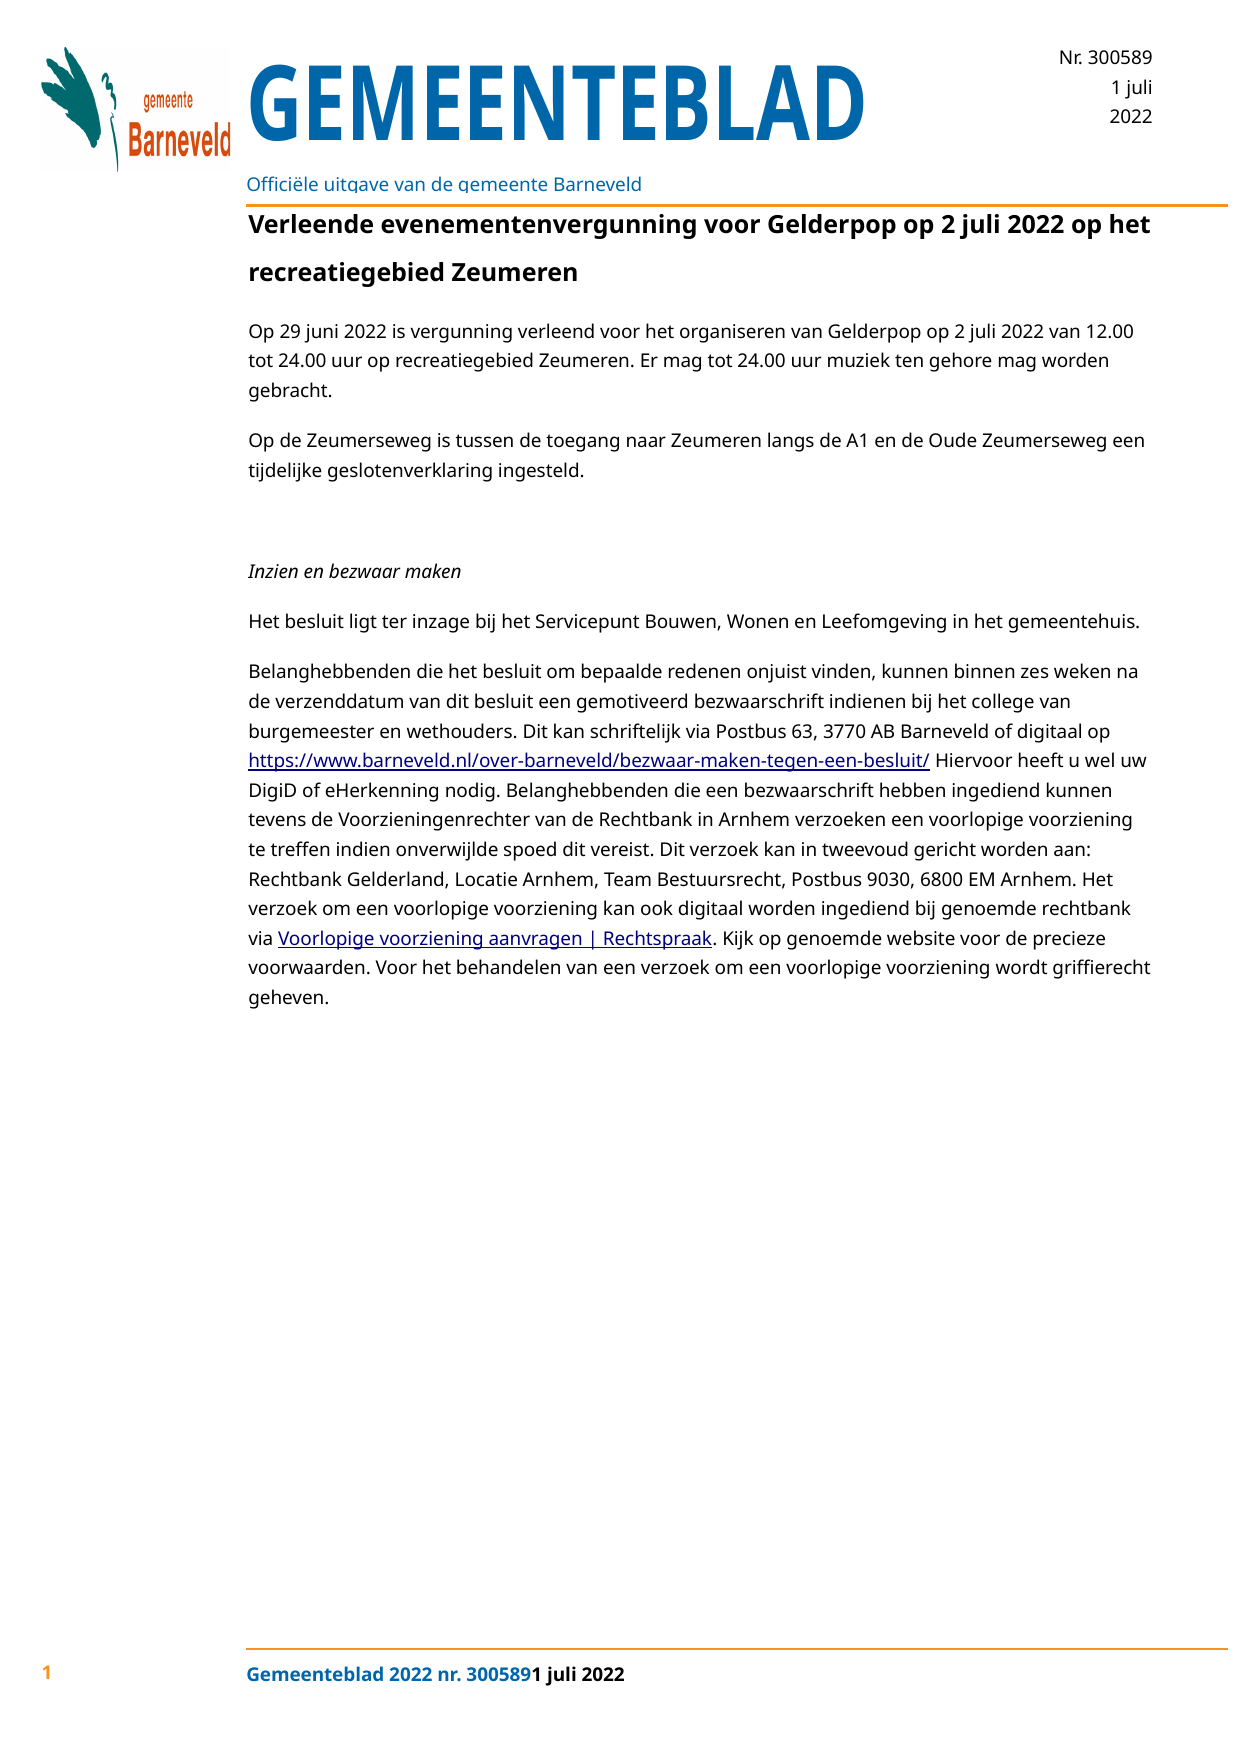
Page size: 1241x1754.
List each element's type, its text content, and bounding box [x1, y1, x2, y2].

text Op de Zeumerseweg is tussen de toegang naar Zeumeren langs de A1 en de Oude Zeumerseweg een tijdelijke geslotenverklaring ingesteld. [248, 427, 1152, 483]
text Belanghebbenden die het besluit om bepaalde redenen onjuist vinden, kunnen binnen zes weken na de verzenddatum van dit besluit een gemotiveerd bezwaarschrift indienen bij het college van burgemeester en wethouders. Dit kan schriftelijk via Postbus 63, 3770 AB Barneveld of digitaal op https://www.barneveld.nl/over-barneveld/bezwaar-maken-tegen-een-besluit/ Hiervoor heeft u wel uw DigiD of eHerkenning nodig. Belanghebbenden die een bezwaarschrift hebben ingediend kunnen tevens de Voorzieningenrechter van de Rechtbank in Arnhem verzoeken een voorlopige voorziening te treffen indien onverwijlde spoed dit vereist. Dit verzoek kan in tweevoud gericht worden aan: Rechtbank Gelderland, Locatie Arnhem, Team Bestuursrecht, Postbus 9030, 6800 EM Arnhem. Het verzoek om een voorlopige voorziening kan ook digitaal worden ingediend bij genoemde rechtbank via Voorlopige voorziening aanvragen | Rechtspraak. Kijk op genoemde website voor de precieze voorwaarden. Voor het behandelen van een verzoek om een voorlopige voorziening wordt griffierecht geheven. [248, 659, 1152, 1010]
text Het besluit ligt ter inzage bij het Servicepunt Bouwen, Wonen en Leefomgeving in het gemeentehuis. [248, 608, 1152, 634]
text Verleende evenementenvergunning voor Gelderpop op 2 juli 2022 op het recreatiegebied Zeumeren [248, 207, 1152, 288]
picture [41, 47, 231, 172]
text Inzien en bezwaar maken [248, 558, 1152, 584]
text Op 29 juni 2022 is vergunning verleend voor het organiseren van Gelderpop op 2 juli 2022 van 12.00 tot 24.00 uur op recreatiegebied Zeumeren. Er mag tot 24.00 uur muziek ten gehore mag worden gebracht. [248, 318, 1152, 403]
